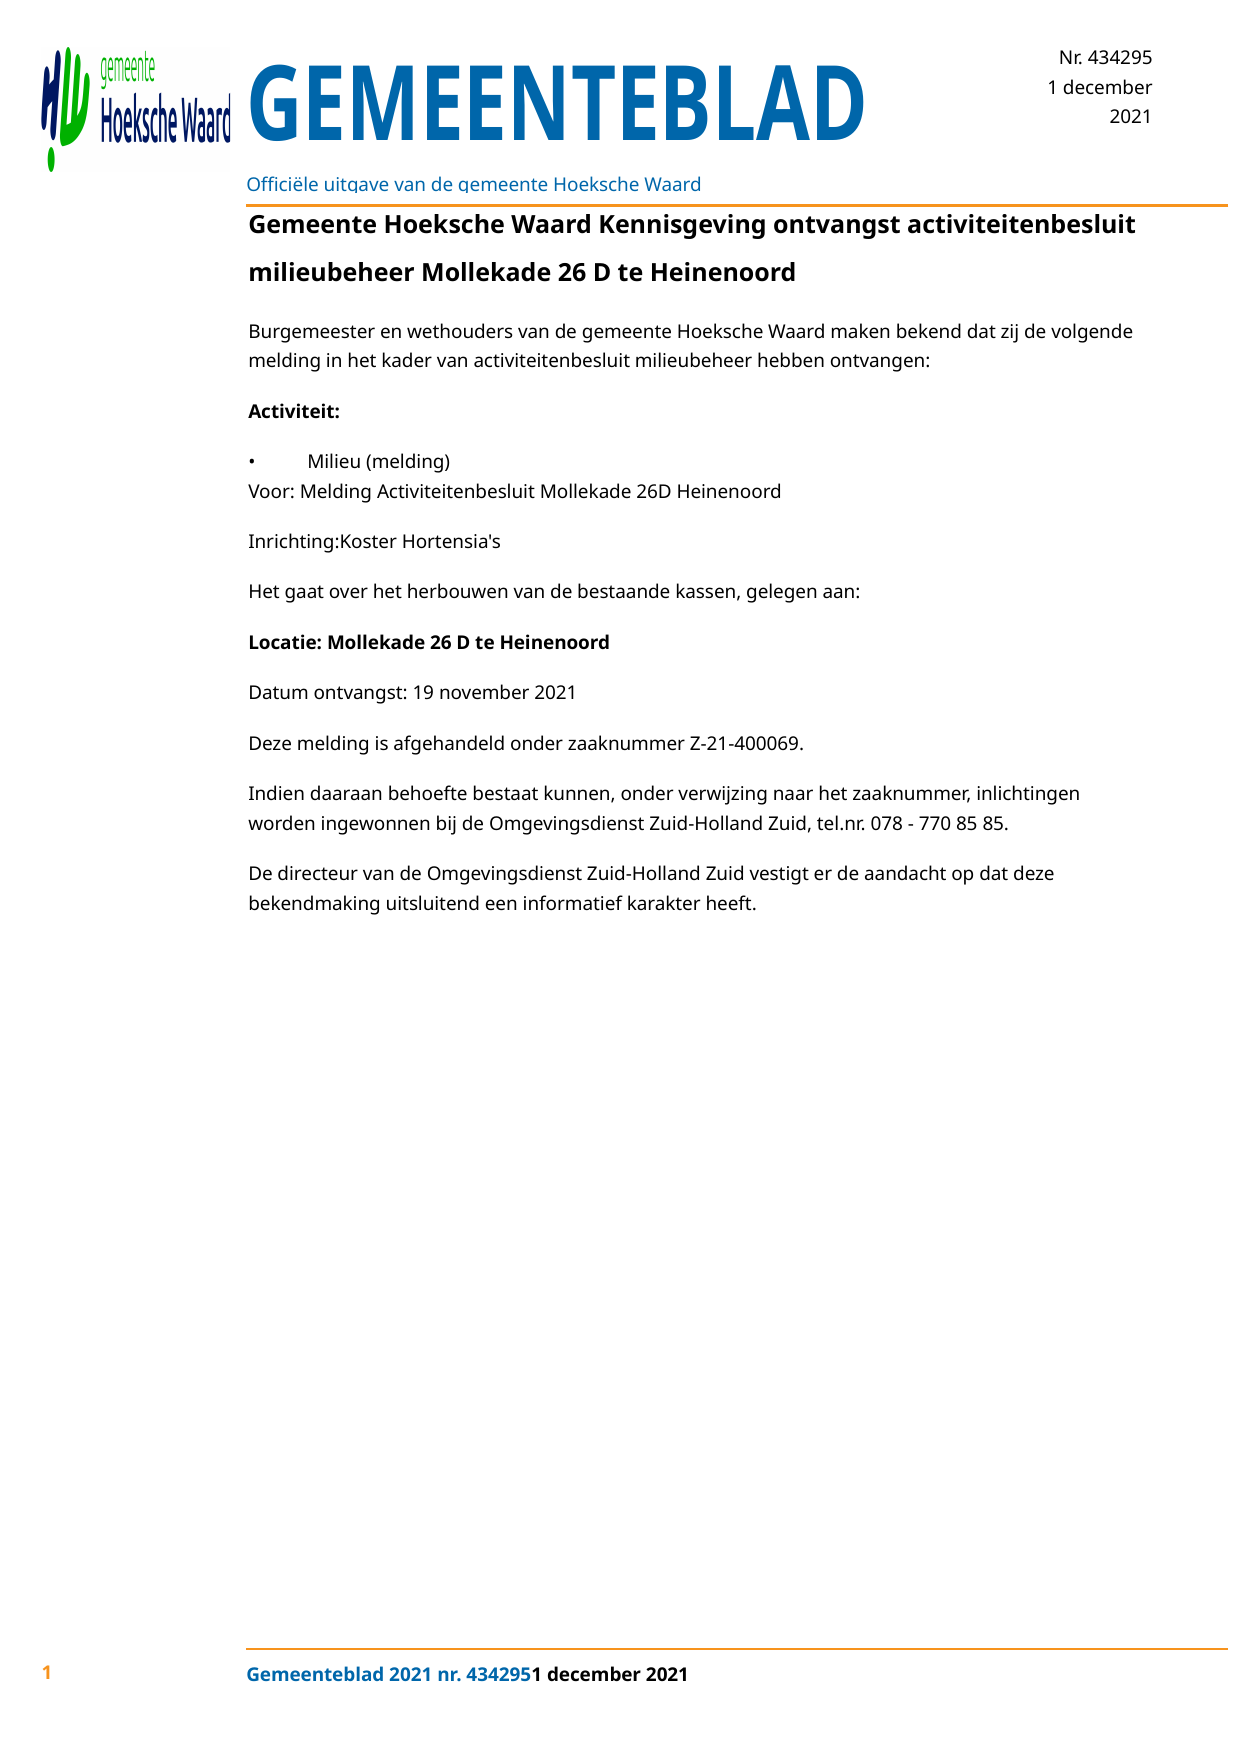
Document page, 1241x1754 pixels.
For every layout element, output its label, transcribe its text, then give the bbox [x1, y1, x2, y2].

text Indien daaraan behoefte bestaat kunnen, onder verwijzing naar het zaaknummer, inlichtingen worden ingewonnen bij de Omgevingsdienst Zuid-Holland Zuid, tel.nr. 078 - 770 85 85. [248, 780, 1152, 836]
text Datum ontvangst: 19 november 2021 [248, 679, 1152, 705]
text Burgemeester en wethouders van de gemeente Hoeksche Waard maken bekend dat zij de volgende melding in het kader van activiteitenbesluit milieubeheer hebben ontvangen: [248, 318, 1152, 373]
text Voor: Melding Activiteitenbesluit Mollekade 26D Heinenoord [248, 478, 1152, 504]
picture [41, 47, 231, 172]
list Milieu (melding) [248, 448, 1152, 474]
text Deze melding is afgehandeld onder zaaknummer Z-21-400069. [248, 730, 1152, 756]
text Activiteit: [248, 398, 1152, 424]
text Locatie: Mollekade 26 D te Heinenoord [248, 629, 1152, 655]
text Gemeente Hoeksche Waard Kennisgeving ontvangst activiteitenbesluit milieubeheer Mollekade 26 D te Heinenoord [248, 207, 1152, 288]
text De directeur van de Omgevingsdienst Zuid-Holland Zuid vestigt er de aandacht op dat deze bekendmaking uitsluitend een informatief karakter heeft. [248, 860, 1152, 916]
text Inrichting:Koster Hortensia's [248, 528, 1152, 554]
text Het gaat over het herbouwen van de bestaande kassen, gelegen aan: [248, 579, 1152, 604]
